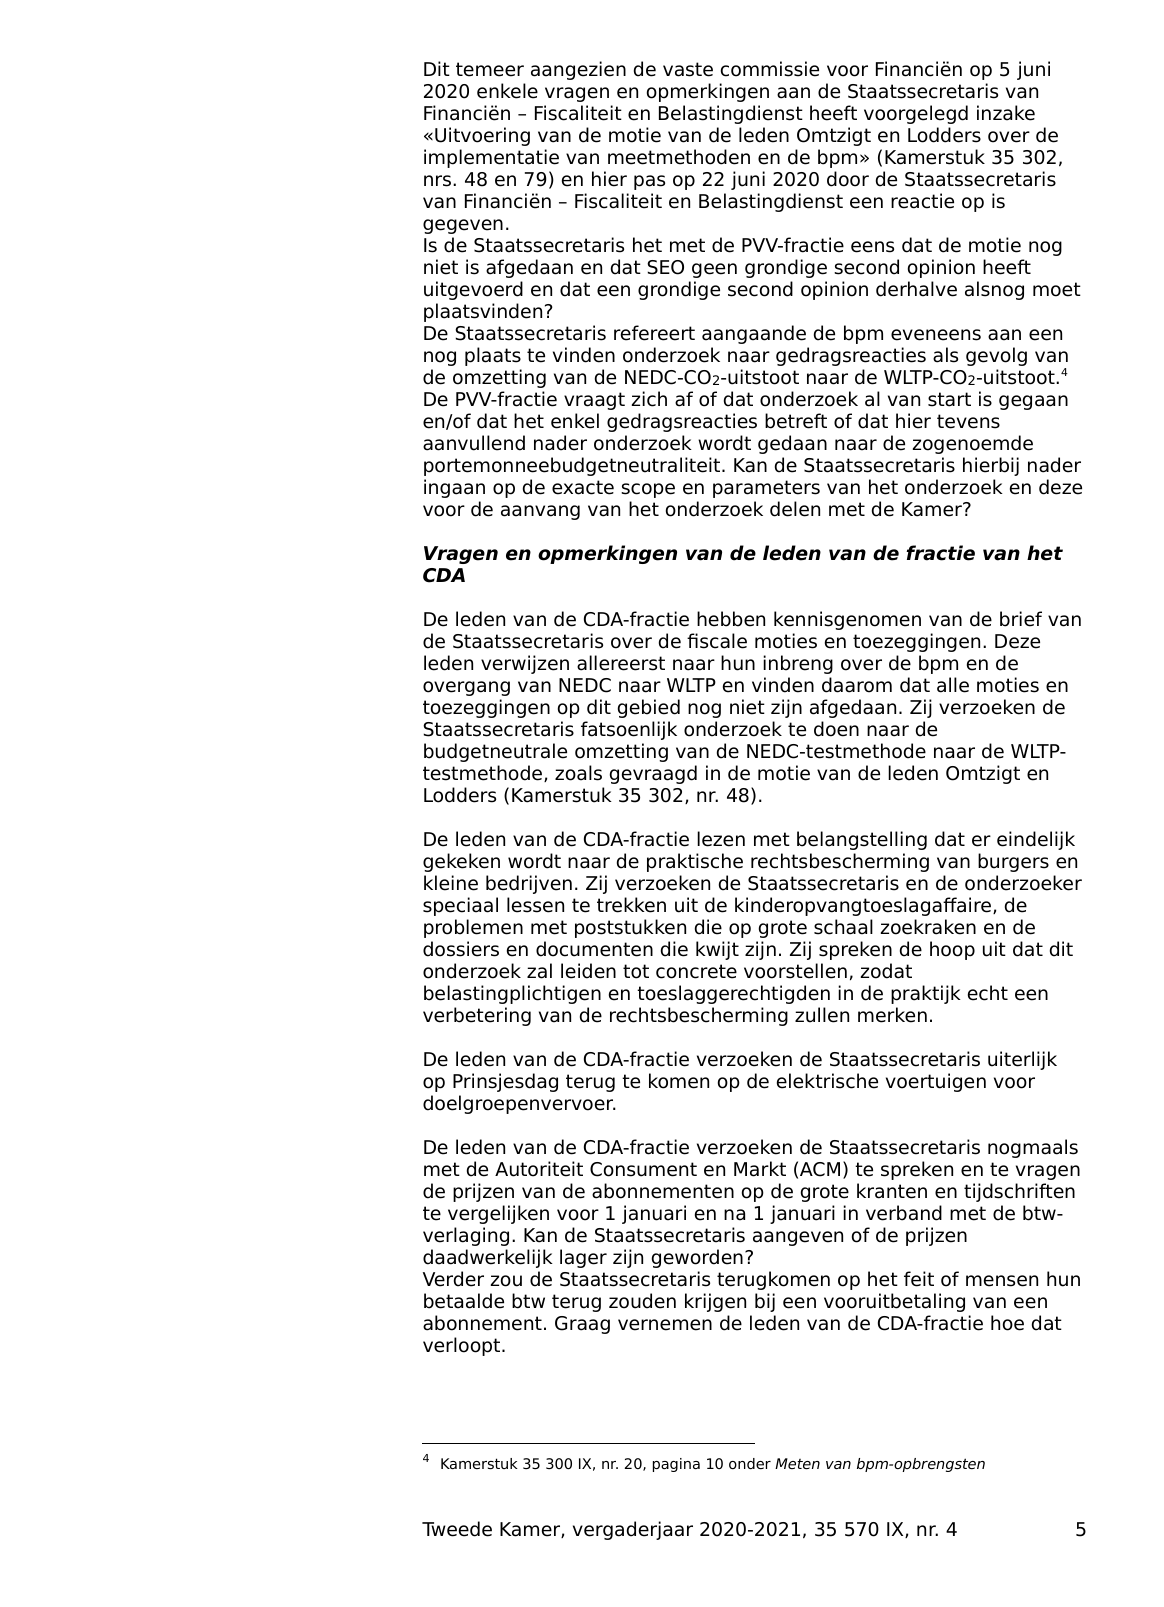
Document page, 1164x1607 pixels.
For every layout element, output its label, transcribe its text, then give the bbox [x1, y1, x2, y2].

text De leden van de CDA-fractie lezen met belangstelling dat er eindelijk gekeken wordt naar de praktische rechtsbescherming van burgers en kleine bedrijven. Zij verzoeken de Staatssecretaris en de onderzoeker speciaal lessen te trekken uit de kinderopvangtoeslagaffaire, de problemen met poststukken die op grote schaal zoekraken en de dossiers en documenten die kwijt zijn. Zij spreken de hoop uit dat dit onderzoek zal leiden tot concrete voorstellen, zodat belastingplichtigen en toeslaggerechtigden in de praktijk echt een verbetering van de rechtsbescherming zullen merken. [422, 829, 1087, 1027]
text De PVV-fractie vraagt zich af of dat onderzoek al van start is gegaan en/of dat het enkel gedragsreacties betreft of dat hier tevens aanvullend nader onderzoek wordt gedaan naar de zogenoemde portemonneebudgetneutraliteit. Kan de Staatssecretaris hierbij nader ingaan op de exacte scope en parameters van het onderzoek en deze voor de aanvang van het onderzoek delen met de Kamer? [422, 389, 1087, 521]
text De leden van de CDA-fractie hebben kennisgenomen van de brief van de Staatssecretaris over de fiscale moties en toezeggingen. Deze leden verwijzen allereerst naar hun inbreng over de bpm en de overgang van NEDC naar WLTP en vinden daarom dat alle moties en toezeggingen op dit gebied nog niet zijn afgedaan. Zij verzoeken de Staatssecretaris fatsoenlijk onderzoek te doen naar de budgetneutrale omzetting van de NEDC-testmethode naar de WLTP-testmethode, zoals gevraagd in de motie van de leden Omtzigt en Lodders (Kamerstuk 35 302, nr. 48). [422, 609, 1087, 807]
subtitle Vragen en opmerkingen van de leden van de fractie van het CDA [422, 543, 1087, 587]
text De Staatssecretaris refereert aangaande de bpm eveneens aan een nog plaats te vinden onderzoek naar gedragsreacties als gevolg van de omzetting van de NEDC-CO2-uitstoot naar de WLTP-CO2-uitstoot. [422, 323, 1087, 389]
text Is de Staatssecretaris het met de PVV-fractie eens dat de motie nog niet is afgedaan en dat SEO geen grondige second opinion heeft uitgevoerd en dat een grondige second opinion derhalve alsnog moet plaatsvinden? [422, 235, 1087, 323]
text Kamerstuk 35 300 IX, nr. 20, pagina 10 onder Meten van bpm-opbrengsten [422, 1452, 1087, 1474]
text De leden van de CDA-fractie verzoeken de Staatssecretaris nogmaals met de Autoriteit Consument en Markt (ACM) te spreken en te vragen de prijzen van de abonnementen op de grote kranten en tijdschriften te vergelijken voor 1 januari en na 1 januari in verband met de btw-verlaging. Kan de Staatssecretaris aangeven of de prijzen daadwerkelijk lager zijn geworden? [422, 1137, 1087, 1269]
text De leden van de CDA-fractie verzoeken de Staatssecretaris uiterlijk op Prinsjesdag terug te komen op de elektrische voertuigen voor doelgroepenvervoer. [422, 1049, 1087, 1115]
text Verder zou de Staatssecretaris terugkomen op het feit of mensen hun betaalde btw terug zouden krijgen bij een vooruitbetaling van een abonnement. Graag vernemen de leden van de CDA-fractie hoe dat verloopt. [422, 1269, 1087, 1357]
text Dit temeer aangezien de vaste commissie voor Financiën op 5 juni 2020 enkele vragen en opmerkingen aan de Staatssecretaris van Financiën – Fiscaliteit en Belastingdienst heeft voorgelegd inzake «Uitvoering van de motie van de leden Omtzigt en Lodders over de implementatie van meetmethoden en de bpm» (Kamerstuk 35 302, nrs. 48 en 79) en hier pas op 22 juni 2020 door de Staatssecretaris van Financiën – Fiscaliteit en Belastingdienst een reactie op is gegeven. [422, 59, 1087, 235]
